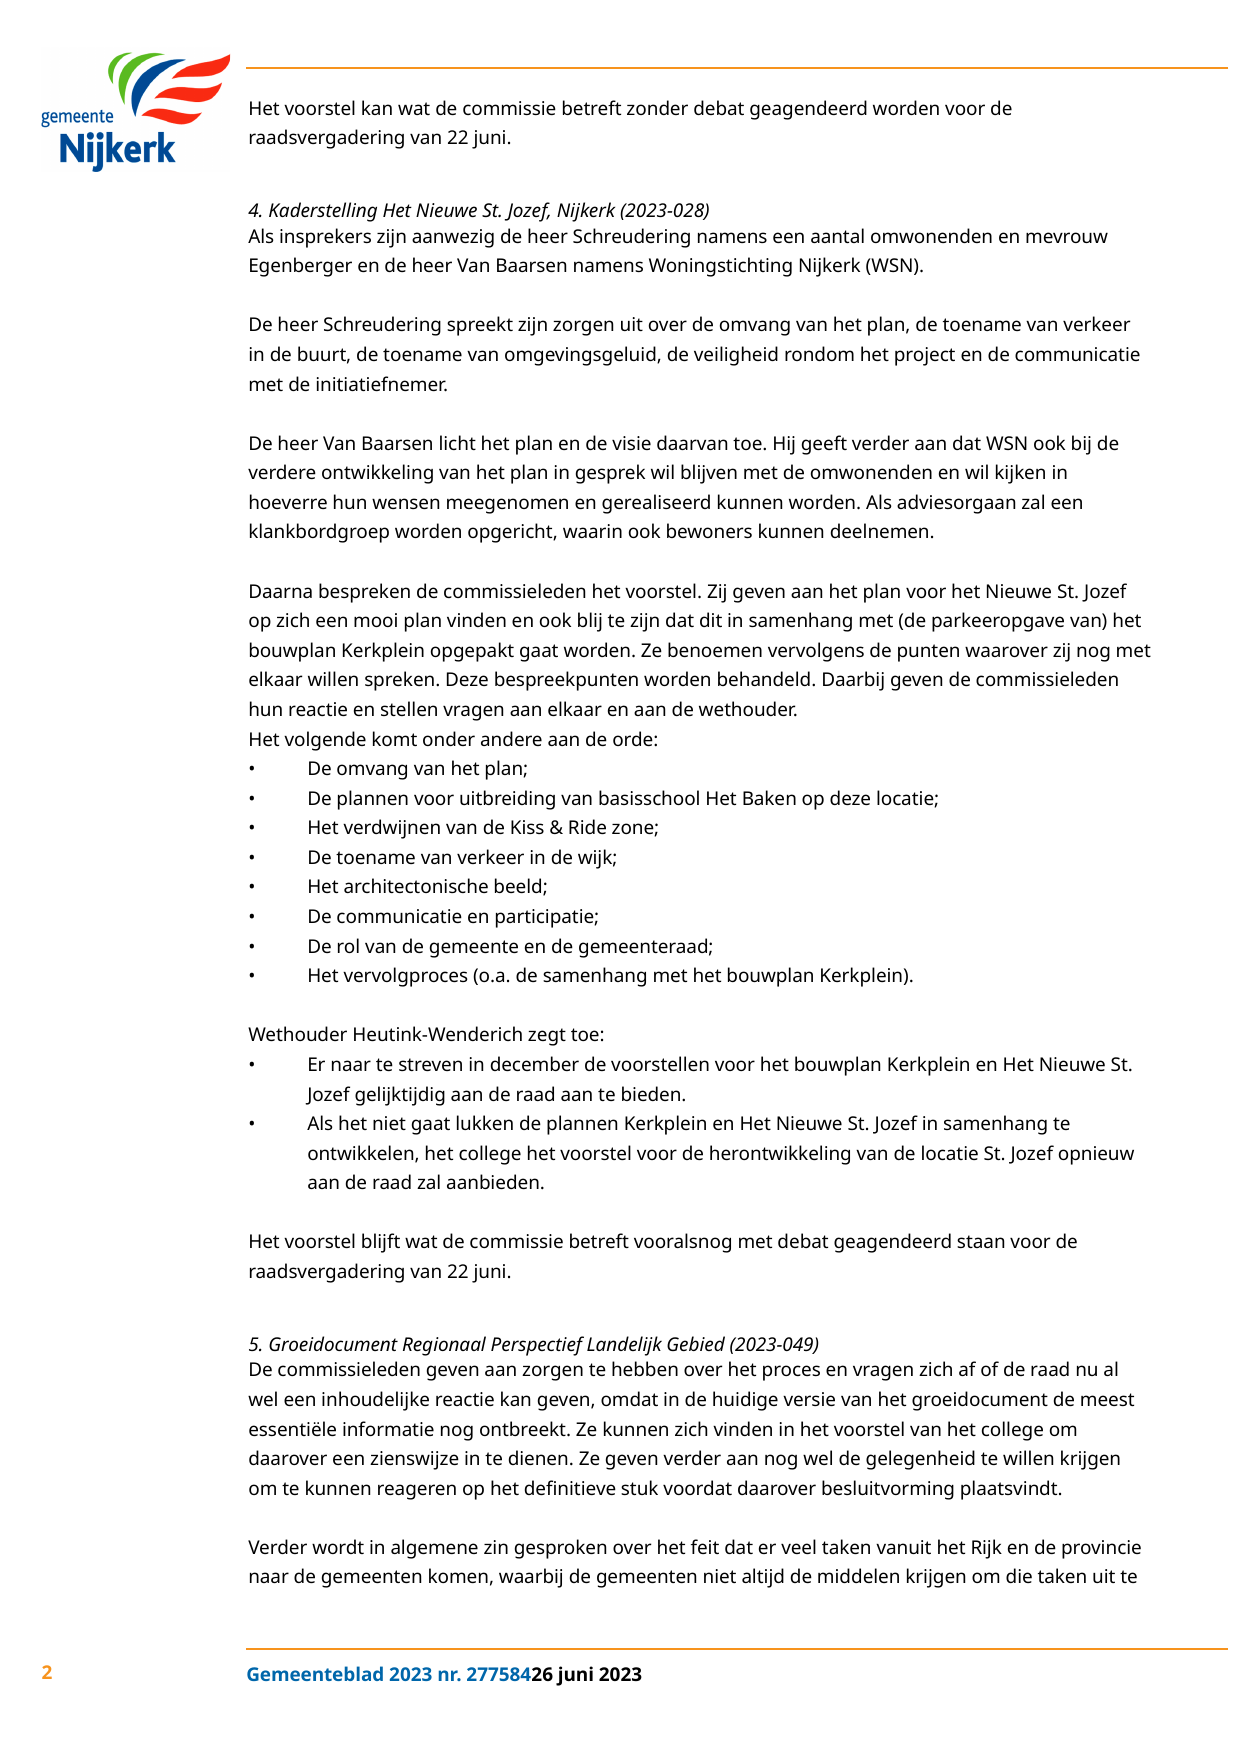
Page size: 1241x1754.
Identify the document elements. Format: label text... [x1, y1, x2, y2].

text Het volgende komt onder andere aan de orde: [248, 726, 1152, 751]
text 5. Groeidocument Regionaal Perspectief Landelijk Gebied (2023-049) [248, 1331, 1152, 1357]
text Verder wordt in algemene zin gesproken over het feit dat er veel taken vanuit het Rijk en de provincie naar de gemeenten komen, waarbij de gemeenten niet altijd de middelen krijgen om die taken uit te [248, 1534, 1152, 1589]
text Daarna bespreken de commissieleden het voorstel. Zij geven aan het plan voor het Nieuwe St. Jozef op zich een mooi plan vinden en ook blij te zijn dat dit in samenhang met (de parkeeropgave van) het bouwplan Kerkplein opgepakt gaat worden. Ze benoemen vervolgens de punten waarover zij nog met elkaar willen spreken. Deze bespreekpunten worden behandeld. Daarbij geven de commissieleden hun reactie en stellen vragen aan elkaar en aan de wethouder. [248, 578, 1152, 722]
text Het voorstel blijft wat de commissie betreft vooralsnog met debat geagendeerd staan voor de raadsvergadering van 22 juni. [248, 1229, 1152, 1284]
text De commissieleden geven aan zorgen te hebben over het proces en vragen zich af of de raad nu al wel een inhoudelijke reactie kan geven, omdat in de huidige versie van het groeidocument de meest essentiële informatie nog ontbreekt. Ze kunnen zich vinden in het voorstel van het college om daarover een zienswijze in te dienen. Ze geven verder aan nog wel de gelegenheid te willen krijgen om te kunnen reageren op het definitieve stuk voordat daarover besluitvorming plaatsvindt. [248, 1357, 1152, 1501]
text Als insprekers zijn aanwezig de heer Schreudering namens een aantal omwonenden en mevrouw Egenberger en de heer Van Baarsen namens Woningstichting Nijkerk (WSN). [248, 223, 1152, 278]
text De heer Schreudering spreekt zijn zorgen uit over de omvang van het plan, de toename van verkeer in de buurt, de toename van omgevingsgeluid, de veiligheid rondom het project en de communicatie met de initiatiefnemer. [248, 312, 1152, 396]
list De toename van verkeer in de wijk; [248, 844, 1152, 870]
text Het voorstel kan wat de commissie betreft zonder debat geagendeerd worden voor de raadsvergadering van 22 juni. [248, 95, 1152, 150]
text Wethouder Heutink-Wenderich zegt toe: [248, 1022, 1152, 1047]
list Als het niet gaat lukken de plannen Kerkplein en Het Nieuwe St. Jozef in samenhang te ontwikkelen, het college het voorstel voor de herontwikkeling van de locatie St. Jozef opnieuw aan de raad zal aanbieden. [248, 1110, 1152, 1195]
list Er naar te streven in december de voorstellen voor het bouwplan Kerkplein en Het Nieuwe St. Jozef gelijktijdig aan de raad aan te bieden. [248, 1051, 1152, 1106]
list Het vervolgproces (o.a. de samenhang met het bouwplan Kerkplein). [248, 962, 1152, 988]
list De plannen voor uitbreiding van basisschool Het Baken op deze locatie; [248, 785, 1152, 811]
list De rol van de gemeente en de gemeenteraad; [248, 933, 1152, 958]
list De omvang van het plan; [248, 755, 1152, 781]
list Het architectonische beeld; [248, 874, 1152, 899]
text De heer Van Baarsen licht het plan en de visie daarvan toe. Hij geeft verder aan dat WSN ook bij de verdere ontwikkeling van het plan in gesprek wil blijven met de omwonenden en wil kijken in hoeverre hun wensen meegenomen en gerealiseerd kunnen worden. Als adviesorgaan zal een klankbordgroep worden opgericht, waarin ook bewoners kunnen deelnemen. [248, 430, 1152, 544]
list Het verdwijnen van de Kiss & Ride zone; [248, 814, 1152, 840]
picture [41, 47, 231, 172]
text 4. Kaderstelling Het Nieuwe St. Jozef, Nijkerk (2023-028) [248, 197, 1152, 223]
list De communicatie en participatie; [248, 903, 1152, 929]
